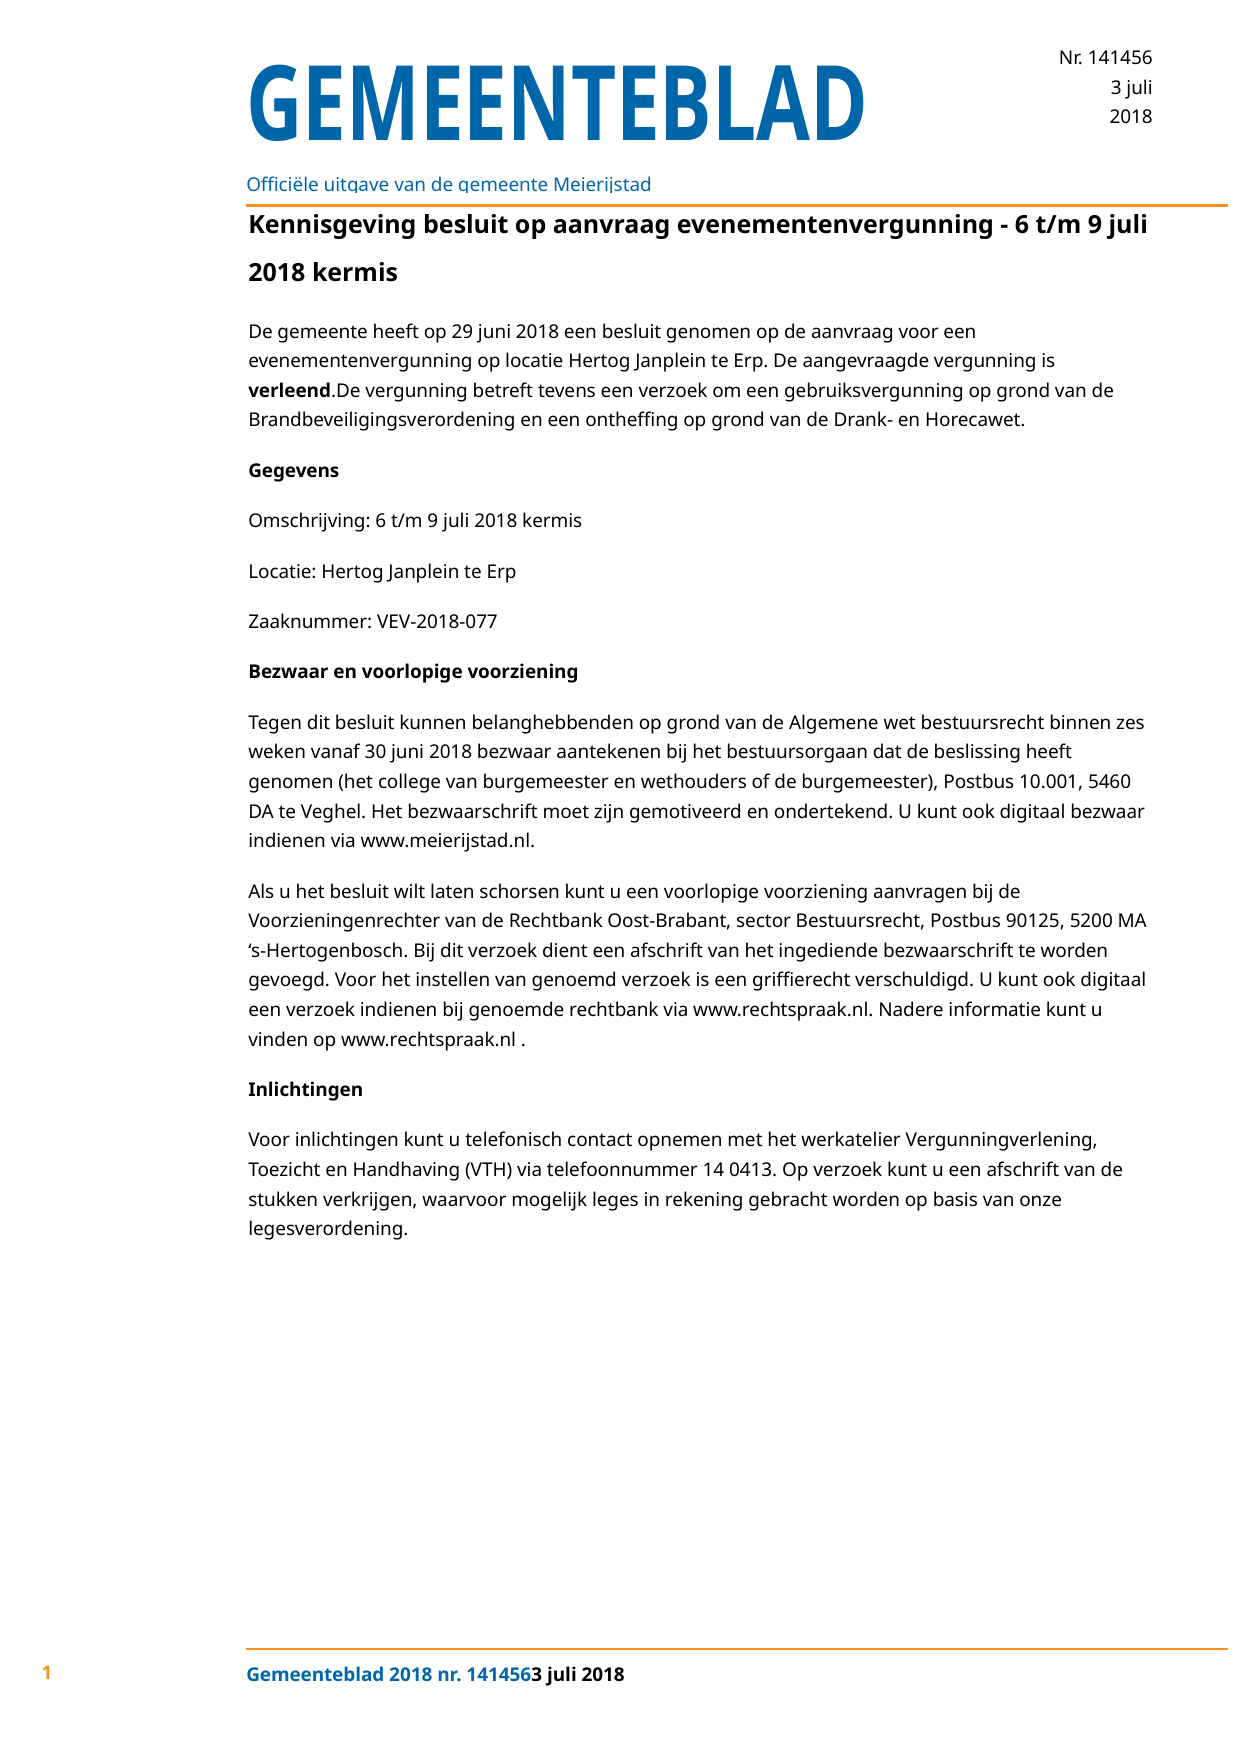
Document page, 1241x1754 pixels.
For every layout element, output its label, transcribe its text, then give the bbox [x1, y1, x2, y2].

text Tegen dit besluit kunnen belanghebbenden op grond van de Algemene wet bestuursrecht binnen zes weken vanaf 30 juni 2018 bezwaar aantekenen bij het bestuursorgaan dat de beslissing heeft genomen (het college van burgemeester en wethouders of de burgemeester), Postbus 10.001, 5460 DA te Veghel. Het bezwaarschrift moet zijn gemotiveerd en ondertekend. U kunt ook digitaal bezwaar indienen via www.meierijstad.nl. [248, 709, 1152, 853]
picture [41, 47, 231, 172]
text Inlichtingen [248, 1076, 1152, 1102]
text Gegevens [248, 457, 1152, 483]
text Kennisgeving besluit op aanvraag evenementenvergunning - 6 t/m 9 juli 2018 kermis [248, 207, 1152, 288]
text Zaaknummer: VEV-2018-077 [248, 608, 1152, 634]
text De gemeente heeft op 29 juni 2018 een besluit genomen op de aanvraag voor een evenementenvergunning op locatie Hertog Janplein te Erp. De aangevraagde vergunning is verleend.De vergunning betreft tevens een verzoek om een gebruiksvergunning op grond van de Brandbeveiligingsverordening en een ontheffing op grond van de Drank- en Horecawet. [248, 318, 1152, 432]
text Bezwaar en voorlopige voorziening [248, 659, 1152, 684]
text Omschrijving: 6 t/m 9 juli 2018 kermis [248, 507, 1152, 533]
text Locatie: Hertog Janplein te Erp [248, 558, 1152, 584]
text Voor inlichtingen kunt u telefonisch contact opnemen met het werkatelier Vergunningverlening, Toezicht en Handhaving (VTH) via telefoonnummer 14 0413. Op verzoek kunt u een afschrift van de stukken verkrijgen, waarvoor mogelijk leges in rekening gebracht worden op basis van onze legesverordening. [248, 1127, 1152, 1241]
text Als u het besluit wilt laten schorsen kunt u een voorlopige voorziening aanvragen bij de Voorzieningenrechter van de Rechtbank Oost-Brabant, sector Bestuursrecht, Postbus 90125, 5200 MA ‘s-Hertogenbosch. Bij dit verzoek dient een afschrift van het ingediende bezwaarschrift te worden gevoegd. Voor het instellen van genoemd verzoek is een griffierecht verschuldigd. U kunt ook digitaal een verzoek indienen bij genoemde rechtbank via www.rechtspraak.nl. Nadere informatie kunt u vinden op www.rechtspraak.nl . [248, 878, 1152, 1052]
